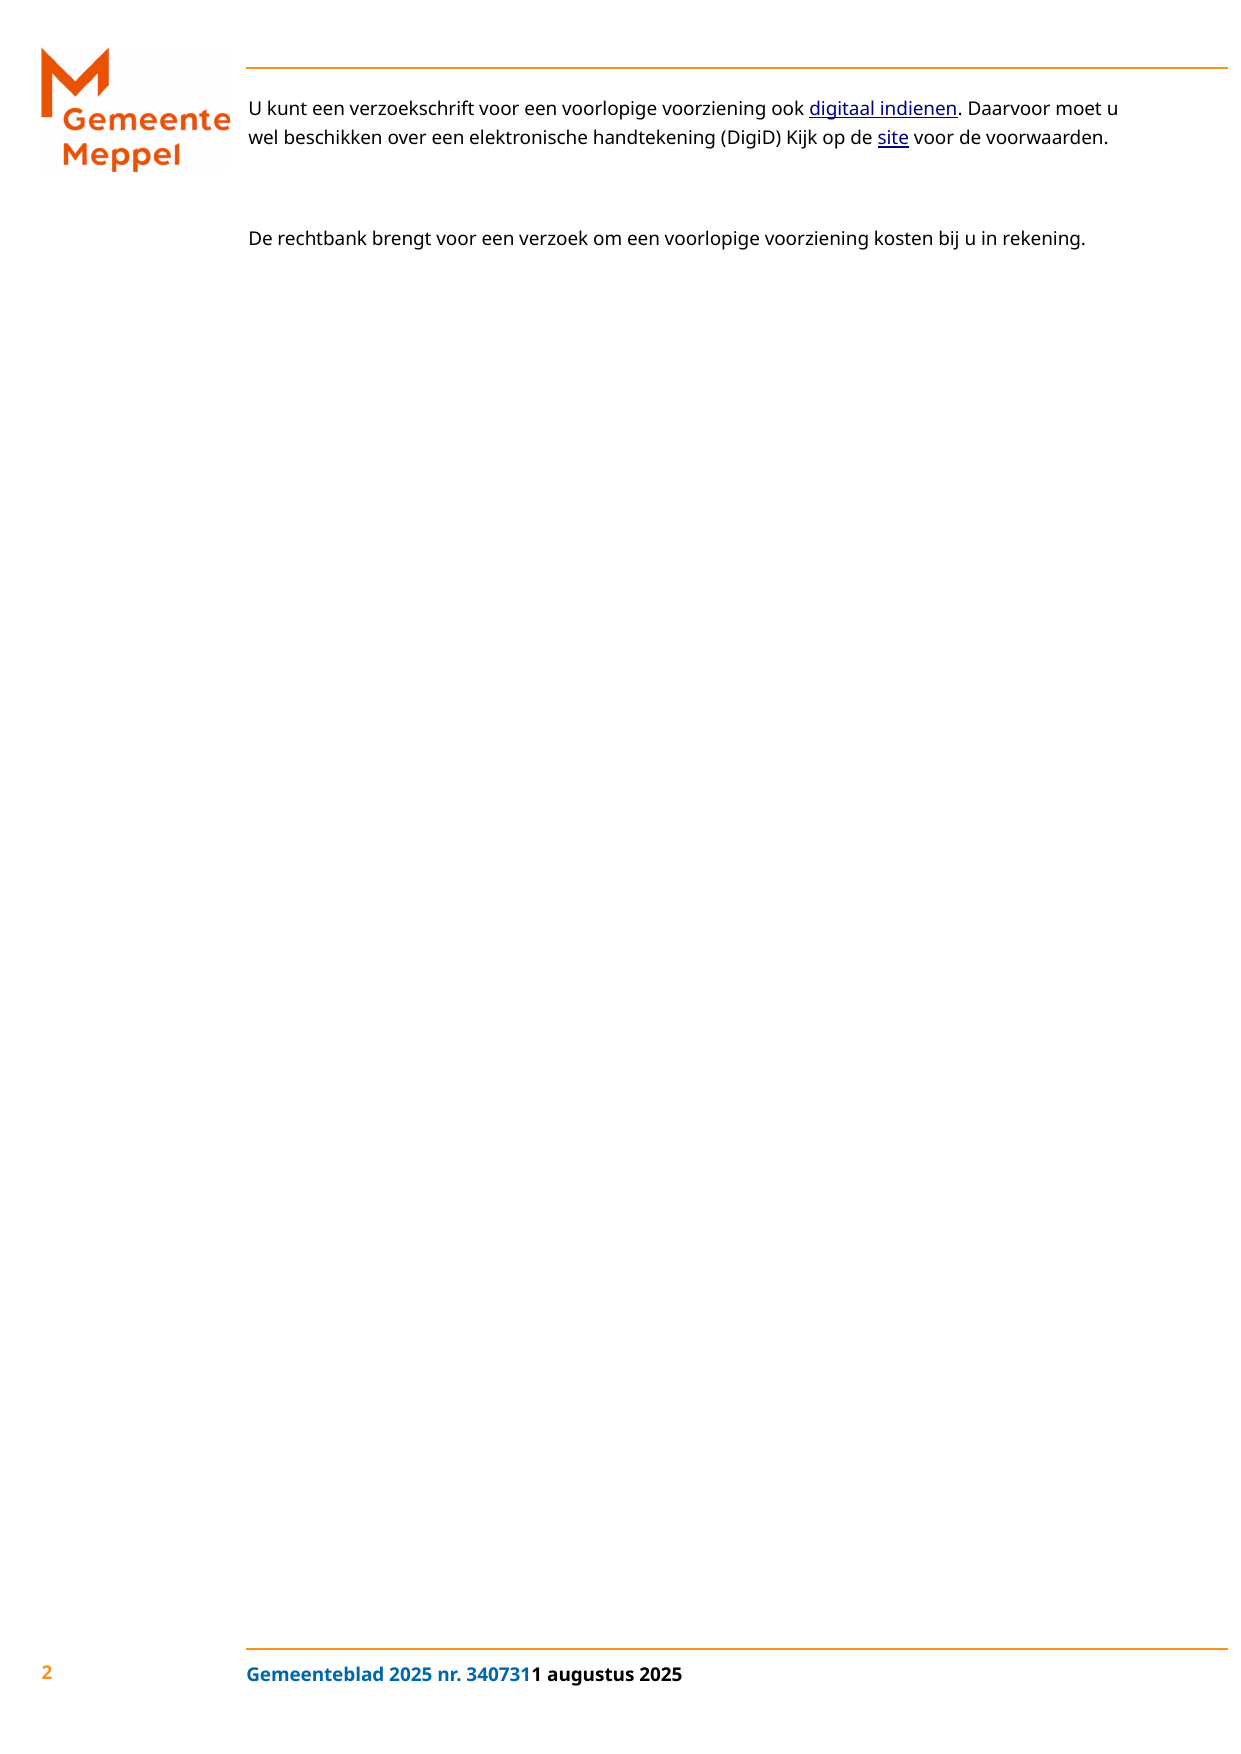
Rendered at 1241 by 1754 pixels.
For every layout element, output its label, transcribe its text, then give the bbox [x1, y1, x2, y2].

text U kunt een verzoekschrift voor een voorlopige voorziening ook digitaal indienen. Daarvoor moet u wel beschikken over een elektronische handtekening (DigiD) Kijk op de site voor de voorwaarden. [248, 95, 1152, 150]
picture [41, 47, 231, 172]
text De rechtbank brengt voor een verzoek om een voorlopige voorziening kosten bij u in rekening. [248, 225, 1152, 251]
